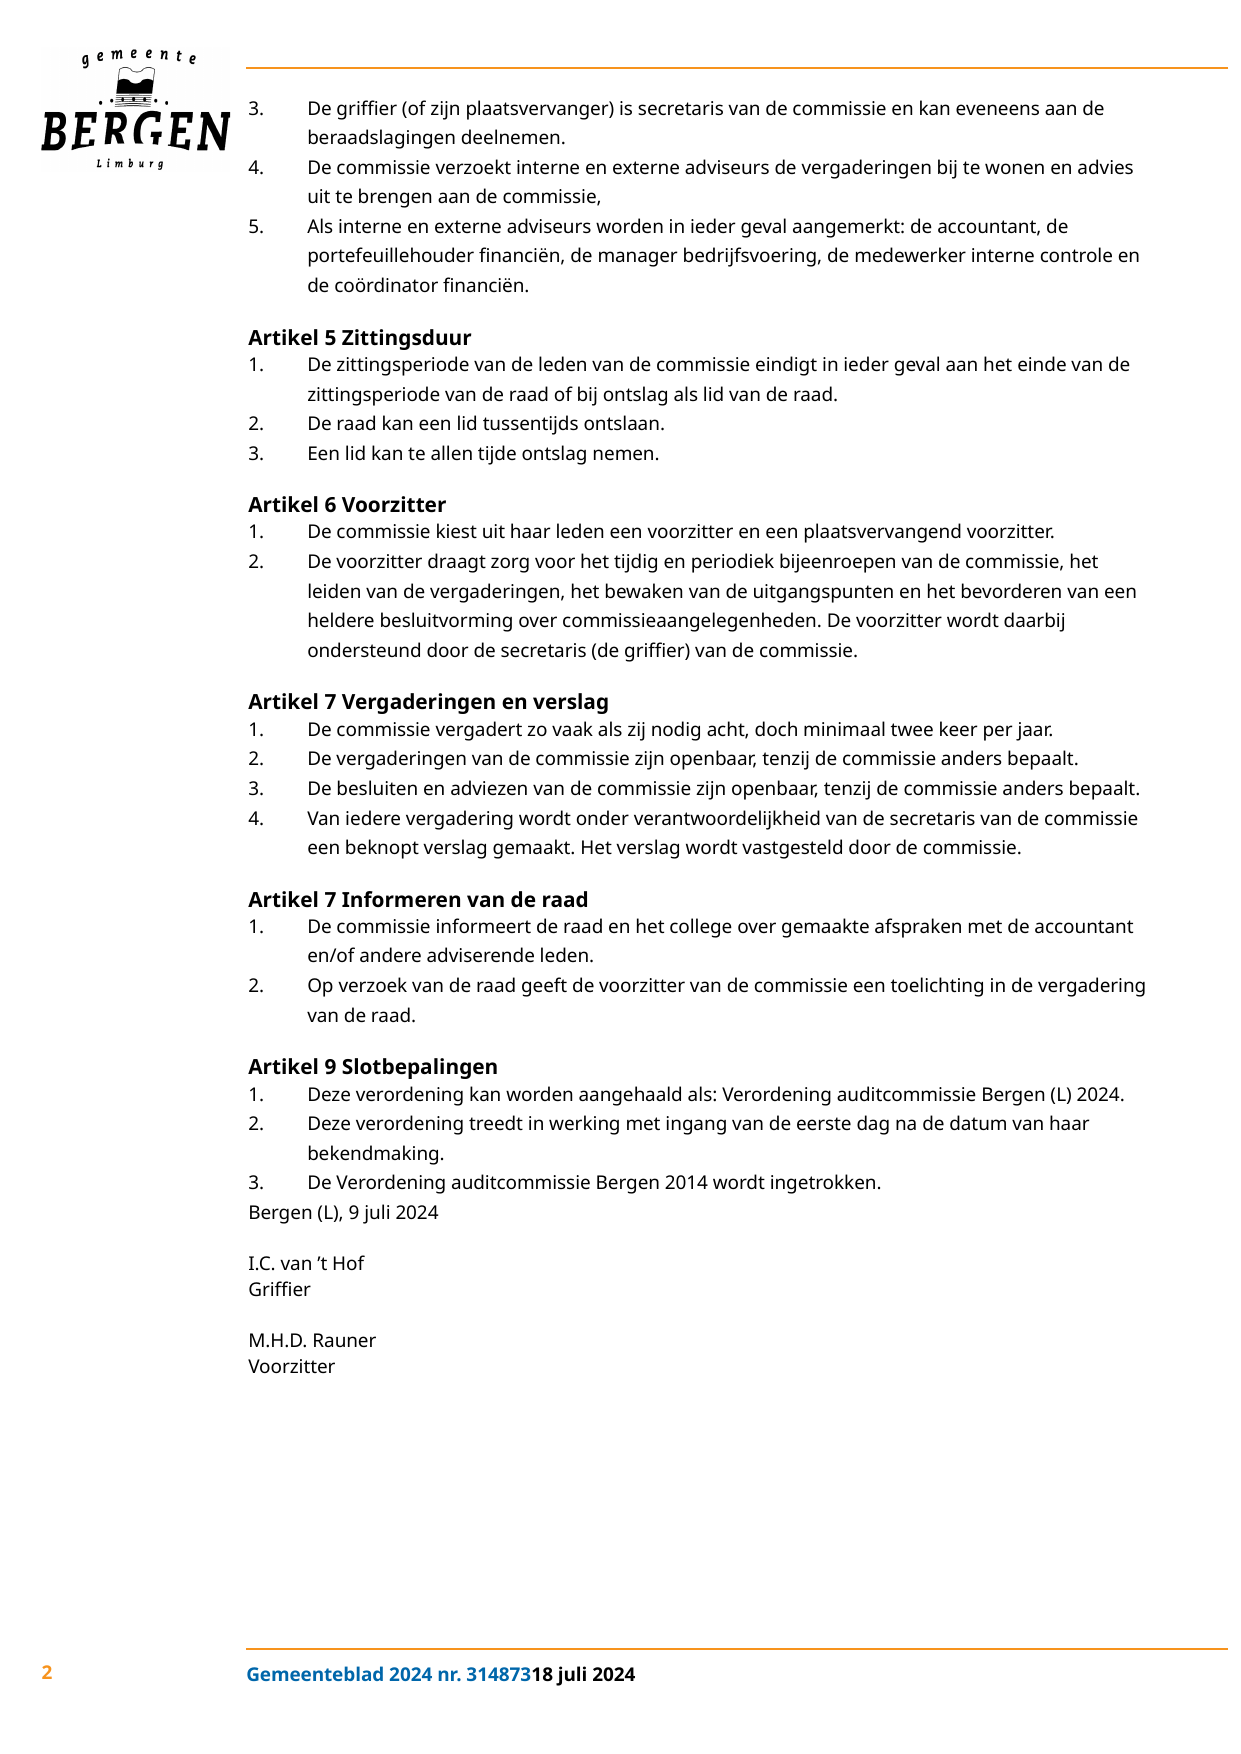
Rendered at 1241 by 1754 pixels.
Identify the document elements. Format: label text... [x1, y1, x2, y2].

list De commissie verzoekt interne en externe adviseurs de vergaderingen bij te wonen en advies uit te brengen aan de commissie, [248, 154, 1152, 209]
list De vergaderingen van de commissie zijn openbaar, tenzij de commissie anders bepaalt. [248, 746, 1152, 771]
list Een lid kan te allen tijde ontslag nemen. [248, 440, 1152, 466]
list De zittingsperiode van de leden van de commissie eindigt in ieder geval aan het einde van de zittingsperiode van de raad of bij ontslag als lid van de raad. [248, 351, 1152, 406]
text Artikel 7 Informeren van de raad [248, 885, 1152, 913]
list De commissie vergadert zo vaak als zij nodig acht, doch minimaal twee keer per jaar. [248, 716, 1152, 742]
list De griffier (of zijn plaatsvervanger) is secretaris van de commissie en kan eveneens aan de beraadslagingen deelnemen. [248, 95, 1152, 150]
text M.H.D. Rauner [248, 1328, 1152, 1353]
list Op verzoek van de raad geeft de voorzitter van de commissie een toelichting in de vergadering van de raad. [248, 972, 1152, 1028]
text Artikel 9 Slotbepalingen [248, 1052, 1152, 1081]
text Artikel 6 Voorzitter [248, 490, 1152, 519]
picture [41, 47, 231, 172]
text Artikel 5 Zittingsduur [248, 323, 1152, 351]
list Als interne en externe adviseurs worden in ieder geval aangemerkt: de accountant, de portefeuillehouder financiën, de manager bedrijfsvoering, de medewerker interne controle en de coördinator financiën. [248, 213, 1152, 298]
text Artikel 7 Vergaderingen en verslag [248, 687, 1152, 716]
list De commissie kiest uit haar leden een voorzitter en een plaatsvervangend voorzitter. [248, 519, 1152, 544]
list Deze verordening kan worden aangehaald als: Verordening auditcommissie Bergen (L) 2024. [248, 1081, 1152, 1106]
text Bergen (L), 9 juli 2024 [248, 1199, 1152, 1225]
list Deze verordening treedt in werking met ingang van de eerste dag na de datum van haar bekendmaking. [248, 1110, 1152, 1166]
list Van iedere vergadering wordt onder verantwoordelijkheid van de secretaris van de commissie een beknopt verslag gemaakt. Het verslag wordt vastgesteld door de commissie. [248, 805, 1152, 860]
list De Verordening auditcommissie Bergen 2014 wordt ingetrokken. [248, 1169, 1152, 1195]
text Griffier [248, 1276, 1152, 1302]
list De voorzitter draagt zorg voor het tijdig en periodiek bijeenroepen van de commissie, het leiden van de vergaderingen, het bewaken van de uitgangspunten en het bevorderen van een heldere besluitvorming over commissieaangelegenheden. De voorzitter wordt daarbij ondersteund door de secretaris (de griffier) van de commissie. [248, 548, 1152, 663]
list De besluiten en adviezen van de commissie zijn openbaar, tenzij de commissie anders bepaalt. [248, 775, 1152, 801]
text I.C. van ’t Hof [248, 1251, 1152, 1276]
list De raad kan een lid tussentijds ontslaan. [248, 410, 1152, 436]
list De commissie informeert de raad en het college over gemaakte afspraken met de accountant en/of andere adviserende leden. [248, 913, 1152, 968]
text Voorzitter [248, 1353, 1152, 1379]
